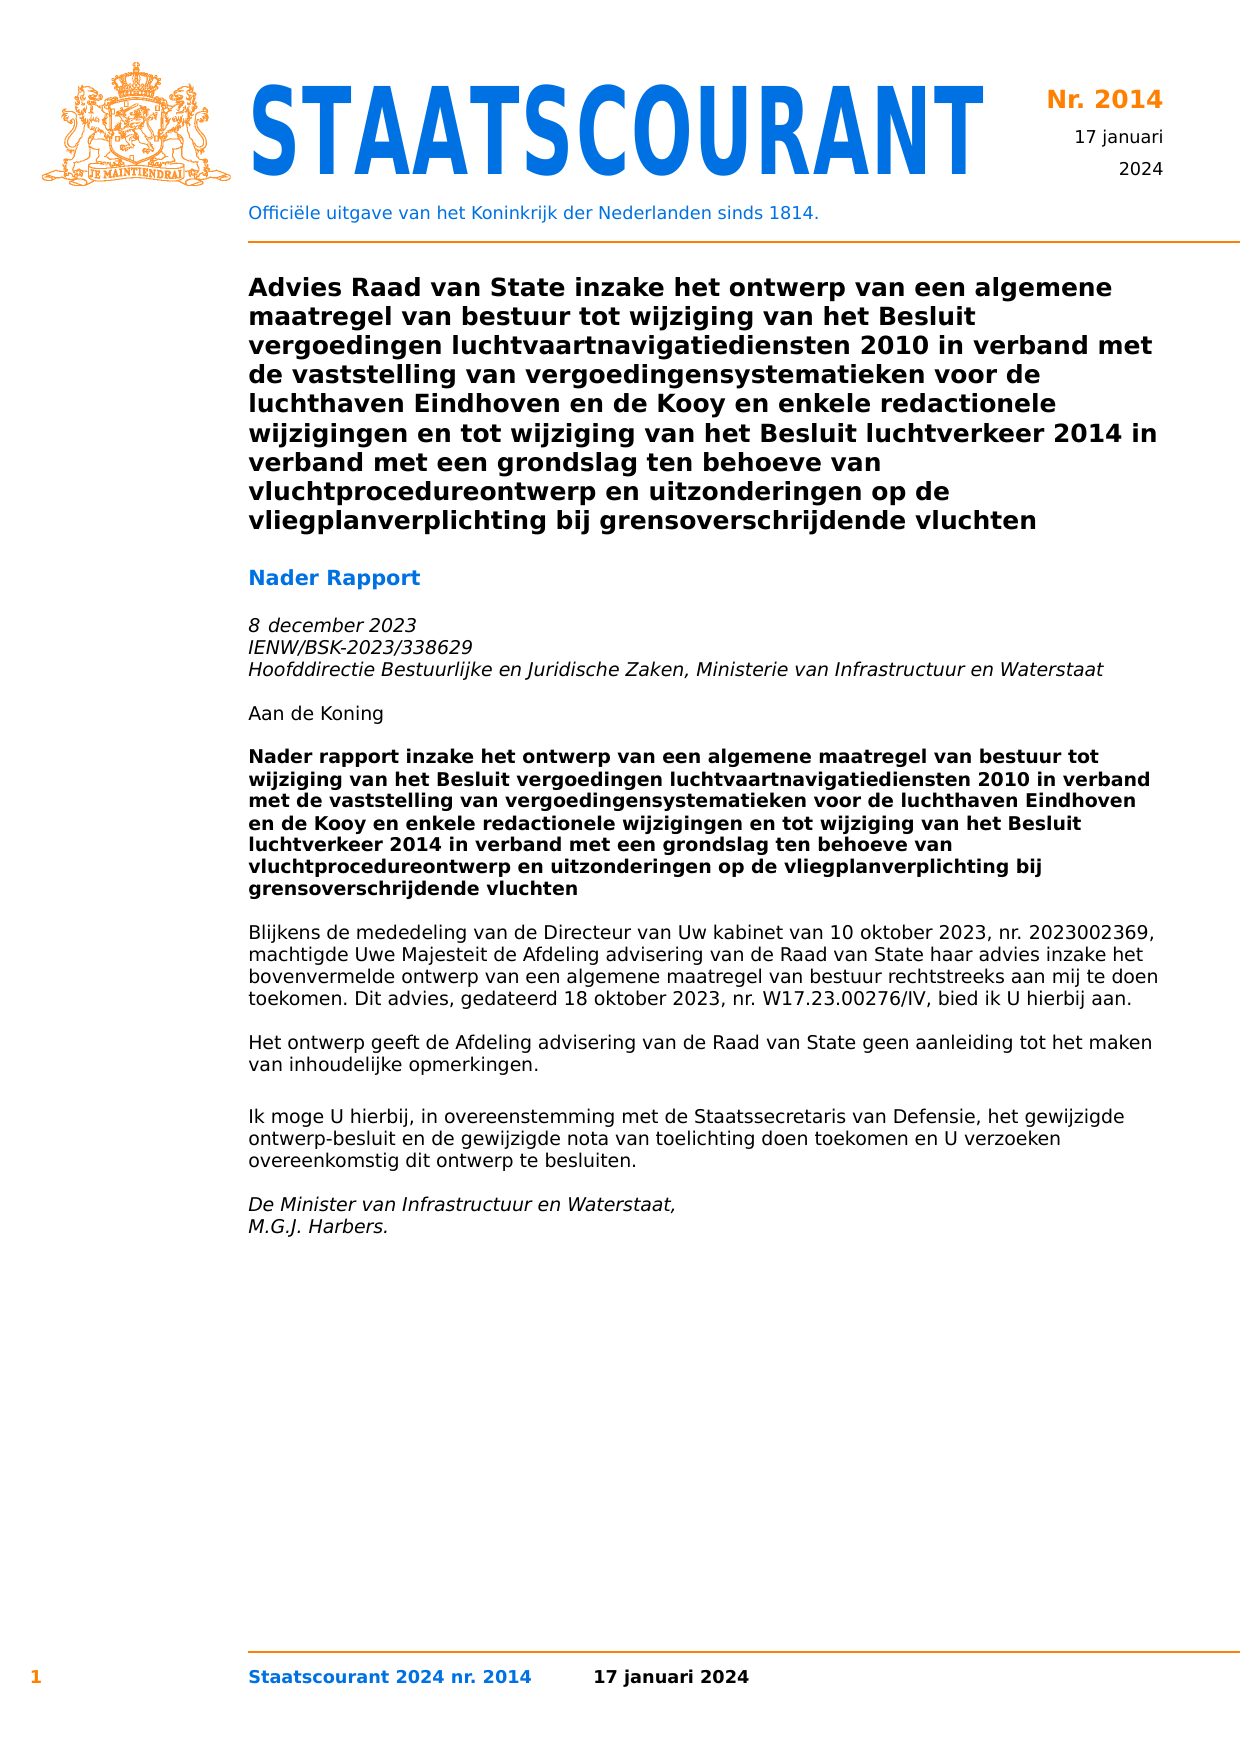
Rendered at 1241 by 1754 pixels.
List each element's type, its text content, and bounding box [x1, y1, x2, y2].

table_header [25, 62, 248, 241]
text De Minister van Infrastructuur en Waterstaat, M.G.J. Harbers. [248, 1194, 1163, 1238]
table_header STAATSCOURANT [248, 62, 998, 203]
text Nader rapport inzake het ontwerp van een algemene maatregel van bestuur tot wijziging van het Besluit vergoedingen luchtvaartnavigatiediensten 2010 in verband met de vaststelling van vergoedingensystematieken voor de luchthaven Eindhoven en de Kooy en enkele redactionele wijzigingen en tot wijziging van het Besluit luchtverkeer 2014 in verband met een grondslag ten behoeve van vluchtprocedureontwerp en uitzonderingen op de vliegplanverplichting bij grensoverschrijdende vluchten [248, 746, 1163, 900]
picture [41, 62, 231, 186]
table_cell 17 januari [998, 121, 1240, 153]
text Ik moge U hierbij, in overeenstemming met de Staatssecretaris van Defensie, het gewijzigde ontwerp-besluit en de gewijzigde nota van toelichting doen toekomen en U verzoeken overeenkomstig dit ontwerp te besluiten. [248, 1106, 1163, 1172]
text 8 december 2023 [248, 615, 1163, 637]
subtitle Advies Raad van State inzake het ontwerp van een algemene maatregel van bestuur tot wijziging van het Besluit vergoedingen luchtvaartnavigatiediensten 2010 in verband met de vaststelling van vergoedingensystematieken voor de luchthaven Eindhoven en de Kooy en enkele redactionele wijzigingen en tot wijziging van het Besluit luchtverkeer 2014 in verband met een grondslag ten behoeve van vluchtprocedureontwerp en uitzonderingen op de vliegplanverplichting bij grensoverschrijdende vluchten [248, 273, 1163, 536]
text IENW/BSK-2023/338629 [248, 637, 1163, 659]
table_cell 2024 [998, 153, 1240, 203]
subtitle Nader Rapport [248, 566, 1163, 590]
text Hoofddirectie Bestuurlijke en Juridische Zaken, Ministerie van Infrastructuur en Waterstaat [248, 659, 1163, 681]
table_cell Officiële uitgave van het Koninkrijk der Nederlanden sinds 1814. [248, 203, 1240, 241]
table_header Nr. 2014 [998, 62, 1240, 121]
text Het ontwerp geeft de Afdeling advisering van de Raad van State geen aanleiding tot het maken van inhoudelijke opmerkingen. [248, 1032, 1163, 1076]
text Aan de Koning [248, 703, 1163, 724]
text Blijkens de mededeling van de Directeur van Uw kabinet van 10 oktober 2023, nr. 2023002369, machtigde Uwe Majesteit de Afdeling advisering van de Raad van State haar advies inzake het bovenvermelde ontwerp van een algemene maatregel van bestuur rechtstreeks aan mij te doen toekomen. Dit advies, gedateerd 18 oktober 2023, nr. W17.23.00276/IV, bied ik U hierbij aan. [248, 922, 1163, 1010]
